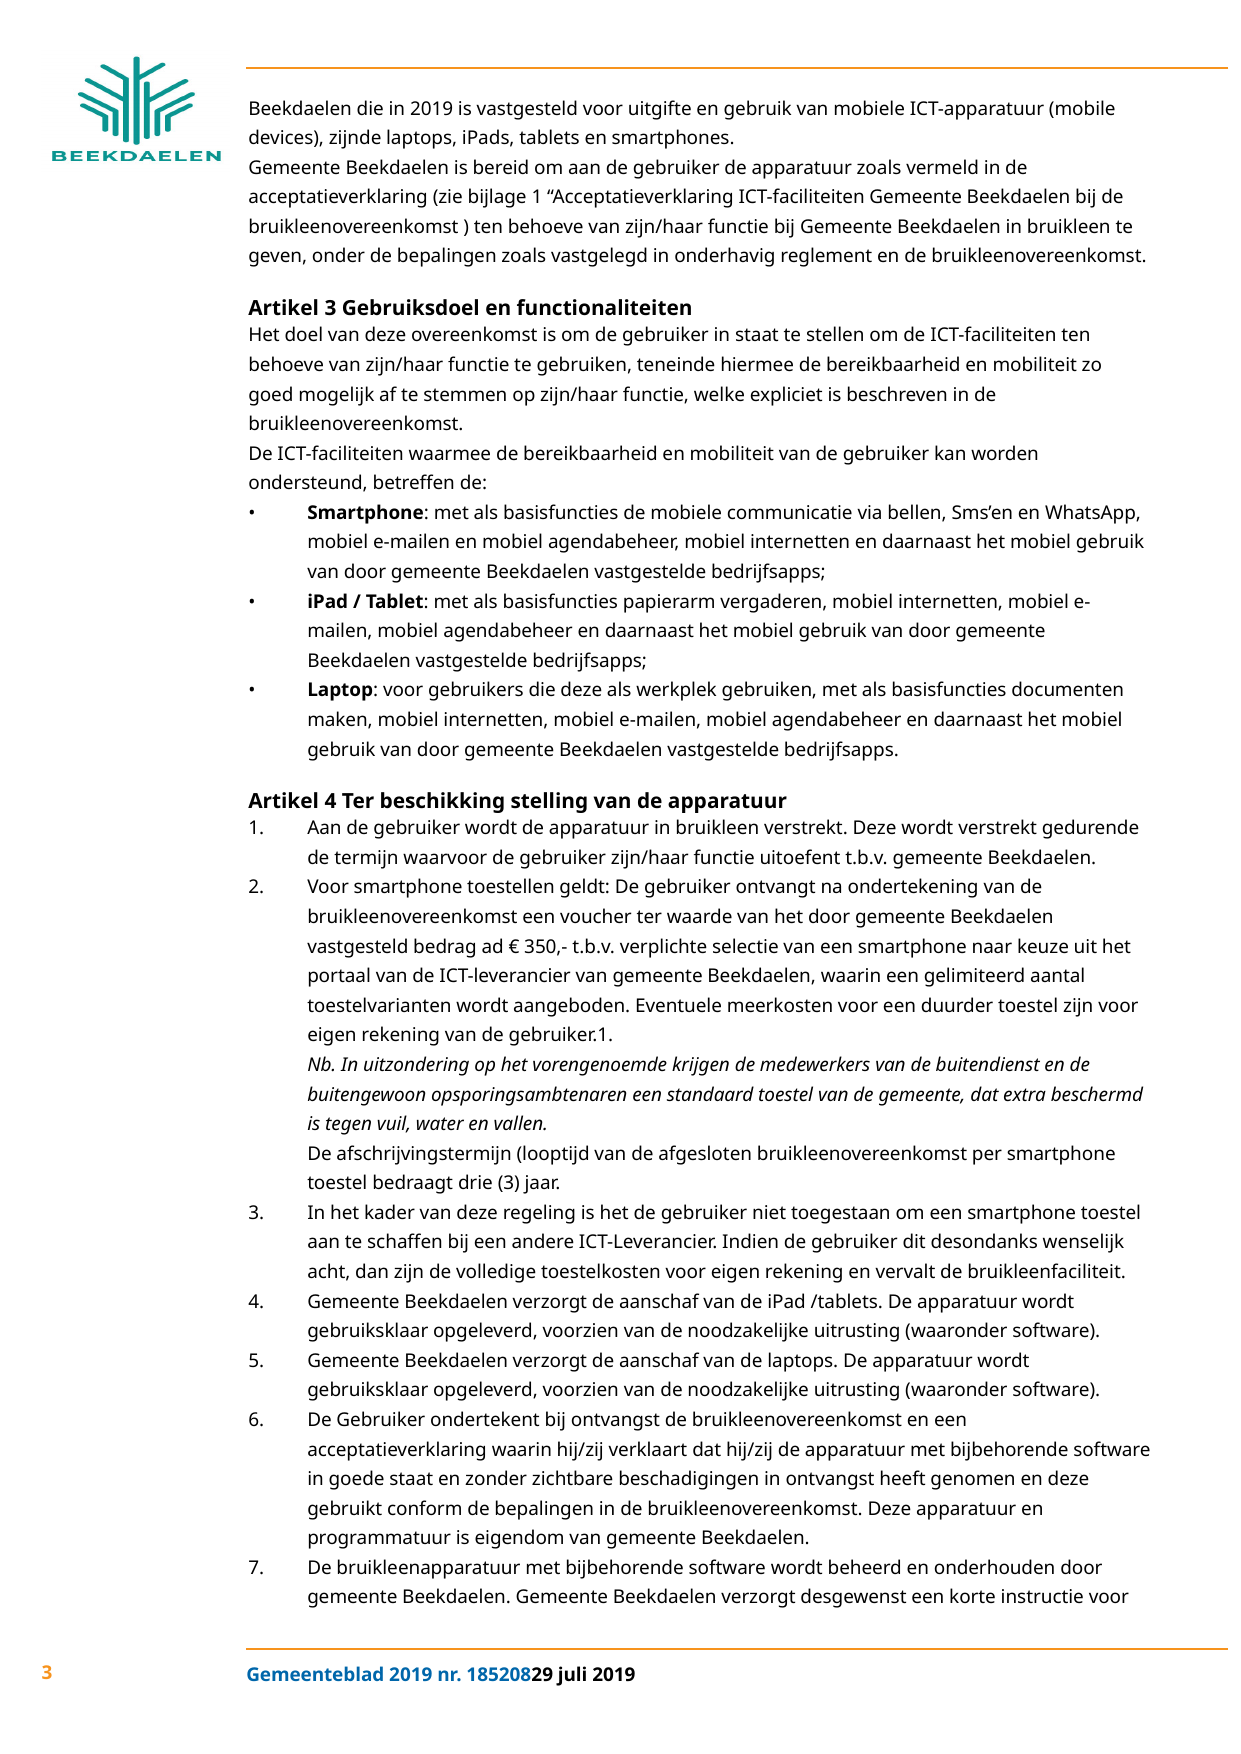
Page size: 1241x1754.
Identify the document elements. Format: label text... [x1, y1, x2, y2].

text Gemeente Beekdaelen is bereid om aan de gebruiker de apparatuur zoals vermeld in de acceptatieverklaring (zie bijlage 1 “Acceptatieverklaring ICT-faciliteiten Gemeente Beekdaelen bij de bruikleenovereenkomst ) ten behoeve van zijn/haar functie bij Gemeente Beekdaelen in bruikleen te geven, onder de bepalingen zoals vastgelegd in onderhavig reglement en de bruikleenovereenkomst. [248, 154, 1152, 268]
list De bruikleenapparatuur met bijbehorende software wordt beheerd en onderhouden door gemeente Beekdaelen. Gemeente Beekdaelen verzorgt desgewenst een korte instructie voor [248, 1554, 1152, 1609]
list Smartphone: met als basisfuncties de mobiele communicatie via bellen, Sms’en en WhatsApp, mobiel e-mailen en mobiel agendabeheer, mobiel internetten en daarnaast het mobiel gebruik van door gemeente Beekdaelen vastgestelde bedrijfsapps; [248, 499, 1152, 584]
list iPad / Tablet: met als basisfuncties papierarm vergaderen, mobiel internetten, mobiel e-mailen, mobiel agendabeheer en daarnaast het mobiel gebruik van door gemeente Beekdaelen vastgestelde bedrijfsapps; [248, 588, 1152, 673]
list Nb. In uitzondering op het vorengenoemde krijgen de medewerkers van de buitendienst en de buitengewoon opsporingsambtenaren een standaard toestel van de gemeente, dat extra beschermd is tegen vuil, water en vallen. [248, 1051, 1152, 1136]
text Artikel 4 Ter beschikking stelling van de apparatuur [248, 786, 1152, 814]
list Gemeente Beekdaelen verzorgt de aanschaf van de iPad /tablets. De apparatuur wordt gebruiksklaar opgeleverd, voorzien van de noodzakelijke uitrusting (waaronder software). [248, 1288, 1152, 1343]
text Het doel van deze overeenkomst is om de gebruiker in staat te stellen om de ICT-faciliteiten ten behoeve van zijn/haar functie te gebruiken, teneinde hiermee de bereikbaarheid en mobiliteit zo goed mogelijk af te stemmen op zijn/haar functie, welke expliciet is beschreven in de bruikleenovereenkomst. [248, 322, 1152, 436]
list De afschrijvingstermijn (looptijd van de afgesloten bruikleenovereenkomst per smartphone toestel bedraagt drie (3) jaar. [248, 1140, 1152, 1195]
list Aan de gebruiker wordt de apparatuur in bruikleen verstrekt. Deze wordt verstrekt gedurende de termijn waarvoor de gebruiker zijn/haar functie uitoefent t.b.v. gemeente Beekdaelen. [248, 814, 1152, 870]
picture [41, 47, 231, 172]
text Artikel 3 Gebruiksdoel en functionaliteiten [248, 293, 1152, 322]
text Beekdaelen die in 2019 is vastgesteld voor uitgifte en gebruik van mobiele ICT-apparatuur (mobile devices), zijnde laptops, iPads, tablets en smartphones. [248, 95, 1152, 150]
list De Gebruiker ondertekent bij ontvangst de bruikleenovereenkomst en een acceptatieverklaring waarin hij/zij verklaart dat hij/zij de apparatuur met bijbehorende software in goede staat en zonder zichtbare beschadigingen in ontvangst heeft genomen en deze gebruikt conform de bepalingen in de bruikleenovereenkomst. Deze apparatuur en programmatuur is eigendom van gemeente Beekdaelen. [248, 1406, 1152, 1550]
list Gemeente Beekdaelen verzorgt de aanschaf van de laptops. De apparatuur wordt gebruiksklaar opgeleverd, voorzien van de noodzakelijke uitrusting (waaronder software). [248, 1347, 1152, 1402]
list Voor smartphone toestellen geldt: De gebruiker ontvangt na ondertekening van de bruikleenovereenkomst een voucher ter waarde van het door gemeente Beekdaelen vastgesteld bedrag ad € 350,- t.b.v. verplichte selectie van een smartphone naar keuze uit het portaal van de ICT-leverancier van gemeente Beekdaelen, waarin een gelimiteerd aantal toestelvarianten wordt aangeboden. Eventuele meerkosten voor een duurder toestel zijn voor eigen rekening van de gebruiker.1. [248, 874, 1152, 1047]
list Laptop: voor gebruikers die deze als werkplek gebruiken, met als basisfuncties documenten maken, mobiel internetten, mobiel e-mailen, mobiel agendabeheer en daarnaast het mobiel gebruik van door gemeente Beekdaelen vastgestelde bedrijfsapps. [248, 677, 1152, 761]
list In het kader van deze regeling is het de gebruiker niet toegestaan om een smartphone toestel aan te schaffen bij een andere ICT-Leverancier. Indien de gebruiker dit desondanks wenselijk acht, dan zijn de volledige toestelkosten voor eigen rekening en vervalt de bruikleenfaciliteit. [248, 1199, 1152, 1284]
text De ICT-faciliteiten waarmee de bereikbaarheid en mobiliteit van de gebruiker kan worden ondersteund, betreffen de: [248, 440, 1152, 495]
